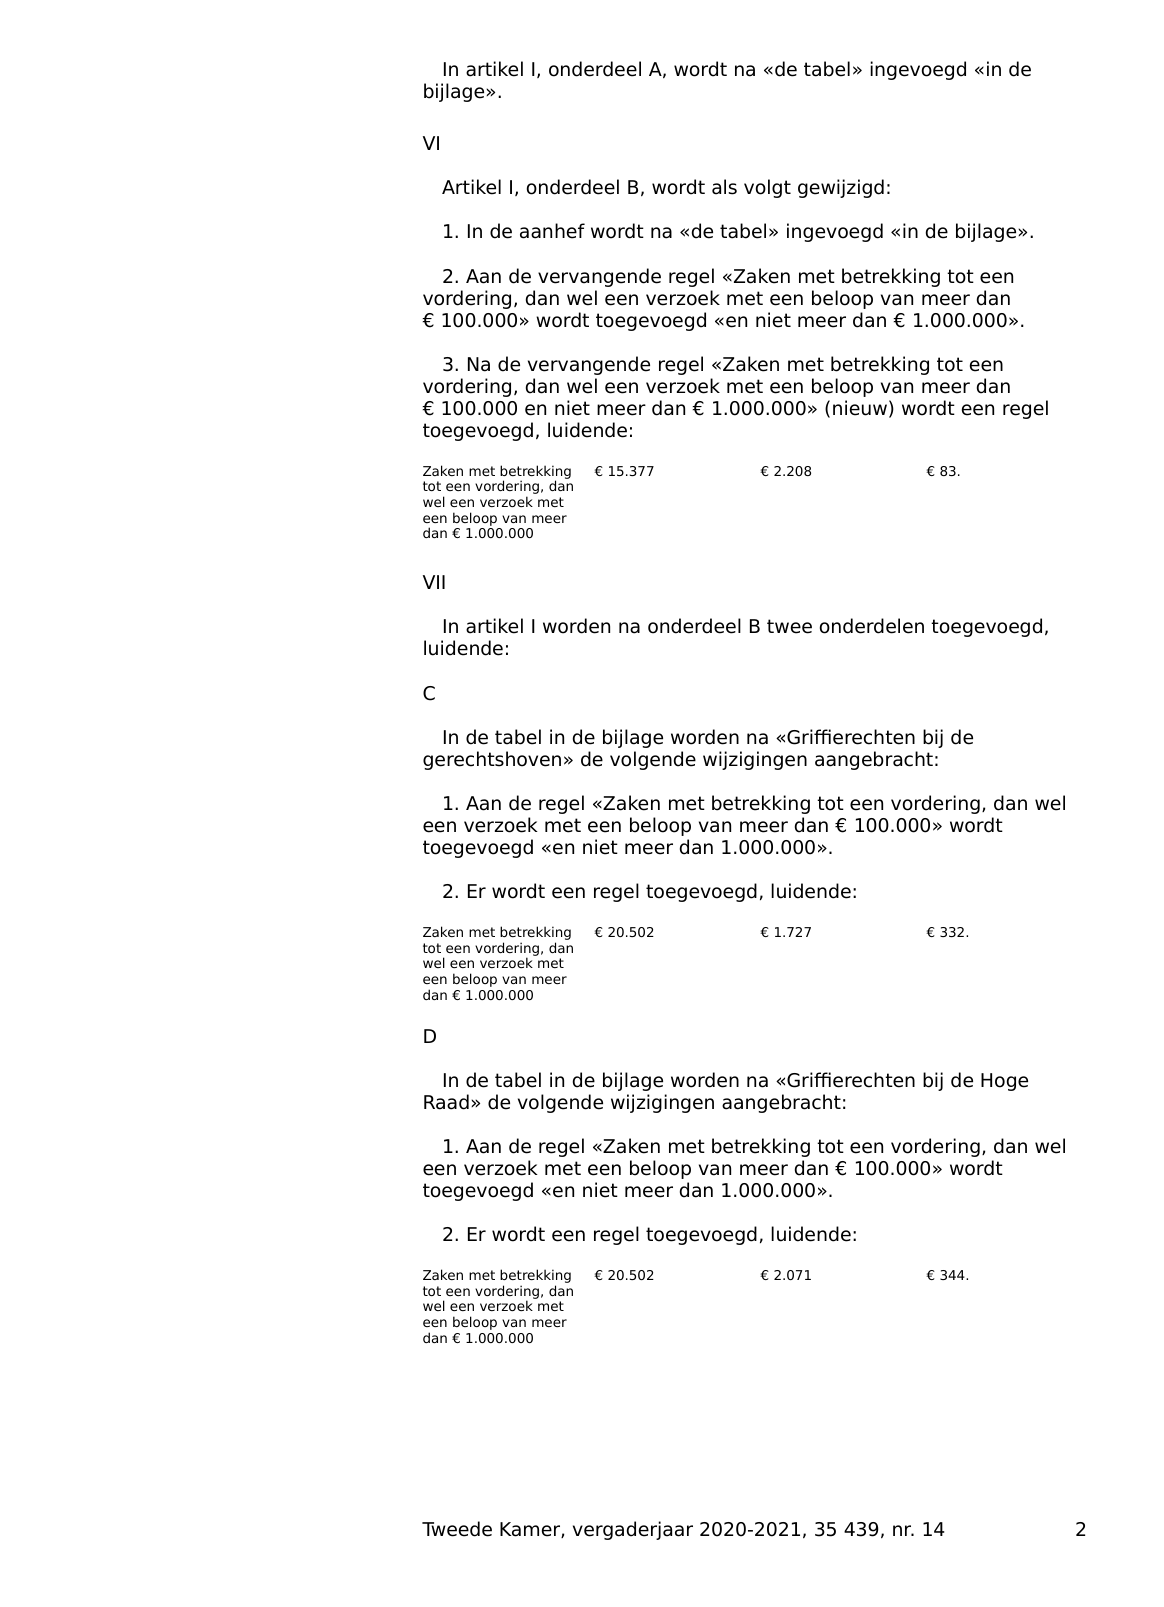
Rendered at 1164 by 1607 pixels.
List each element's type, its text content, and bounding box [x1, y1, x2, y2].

text Artikel I, onderdeel B, wordt als volgt gewijzigd: [422, 177, 1087, 199]
text 1. Aan de regel «Zaken met betrekking tot een vordering, dan wel een verzoek met een beloop van meer dan € 100.000» wordt toegevoegd «en niet meer dan 1.000.000». [422, 1136, 1087, 1202]
table_header Zaken met betrekking tot een vordering, dan wel een verzoek met een beloop van meer dan € 1.000.000 [422, 1268, 588, 1346]
text In artikel I worden na onderdeel B twee onderdelen toegevoegd, luidende: [422, 616, 1087, 660]
table_header € 15.377 [588, 464, 754, 542]
table_header € 344. [921, 1268, 1087, 1346]
table_header € 332. [921, 925, 1087, 1003]
text D [422, 1026, 1087, 1047]
text 2. Er wordt een regel toegevoegd, luidende: [422, 1224, 1087, 1246]
text In de tabel in de bijlage worden na «Griffierechten bij de Hoge Raad» de volgende wijzigingen aangebracht: [422, 1070, 1087, 1114]
text In de tabel in de bijlage worden na «Griffierechten bij de gerechtshoven» de volgende wijzigingen aangebracht: [422, 727, 1087, 771]
table_header € 83. [921, 464, 1087, 542]
table_header € 2.071 [754, 1268, 921, 1346]
subtitle VI [422, 133, 1087, 155]
text 3. Na de vervangende regel «Zaken met betrekking tot een vordering, dan wel een verzoek met een beloop van meer dan € 100.000 en niet meer dan € 1.000.000» (nieuw) wordt een regel toegevoegd, luidende: [422, 354, 1087, 442]
table_header Zaken met betrekking tot een vordering, dan wel een verzoek met een beloop van meer dan € 1.000.000 [422, 464, 588, 542]
text 2. Er wordt een regel toegevoegd, luidende: [422, 881, 1087, 903]
text 1. Aan de regel «Zaken met betrekking tot een vordering, dan wel een verzoek met een beloop van meer dan € 100.000» wordt toegevoegd «en niet meer dan 1.000.000». [422, 793, 1087, 859]
table_header € 2.208 [754, 464, 921, 542]
text 2. Aan de vervangende regel «Zaken met betrekking tot een vordering, dan wel een verzoek met een beloop van meer dan € 100.000» wordt toegevoegd «en niet meer dan € 1.000.000». [422, 266, 1087, 331]
table_header € 20.502 [588, 1268, 754, 1346]
table_header Zaken met betrekking tot een vordering, dan wel een verzoek met een beloop van meer dan € 1.000.000 [422, 925, 588, 1003]
text In artikel I, onderdeel A, wordt na «de tabel» ingevoegd «in de bijlage». [422, 59, 1087, 103]
text 1. In de aanhef wordt na «de tabel» ingevoegd «in de bijlage». [422, 221, 1087, 243]
text C [422, 682, 1087, 704]
table_header € 20.502 [588, 925, 754, 1003]
subtitle VII [422, 572, 1087, 594]
table_header € 1.727 [754, 925, 921, 1003]
